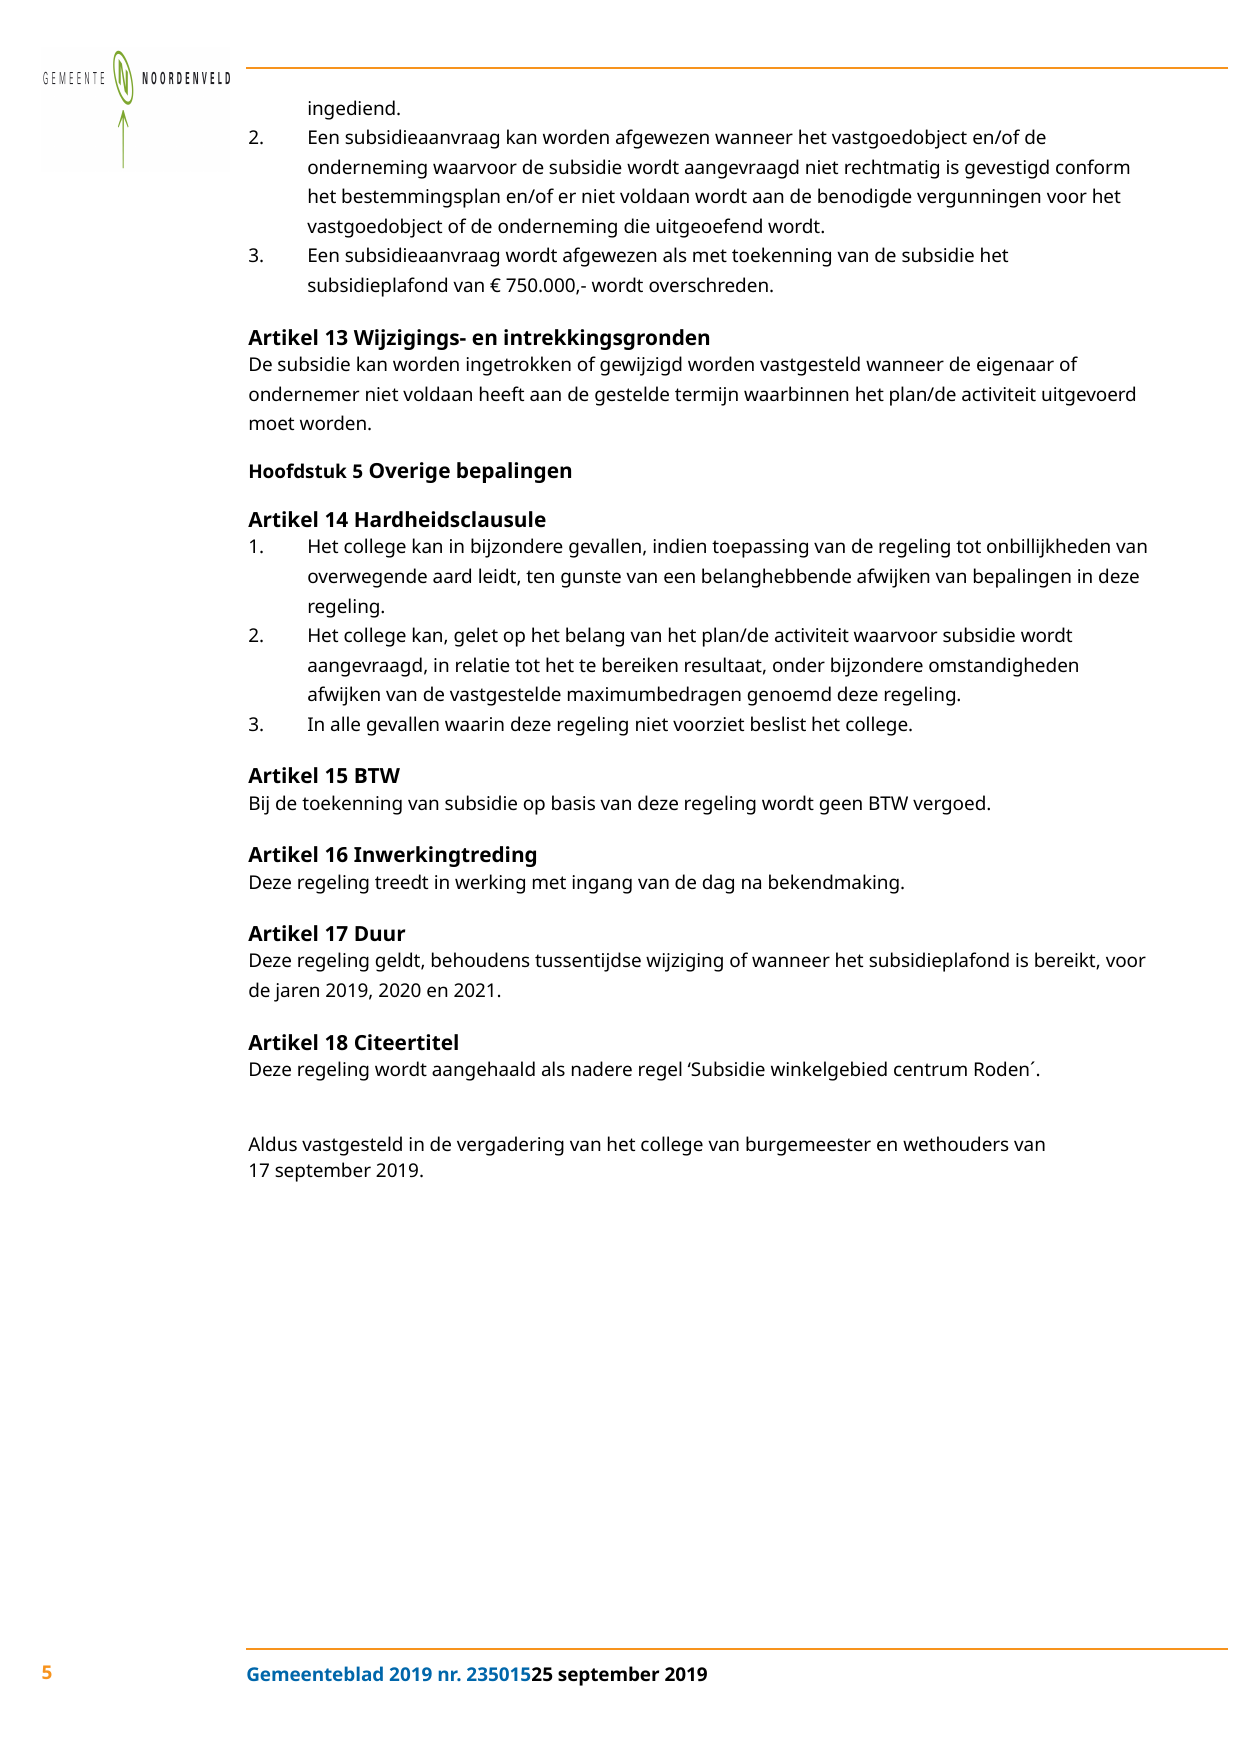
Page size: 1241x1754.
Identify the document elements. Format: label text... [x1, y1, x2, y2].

text Artikel 13 Wijzigings- en intrekkingsgronden [248, 323, 1152, 351]
text Deze regeling treedt in werking met ingang van de dag na bekendmaking. [248, 869, 1152, 894]
text Artikel 18 Citeertitel [248, 1028, 1152, 1056]
list Een subsidieaanvraag kan worden afgewezen wanneer het vastgoedobject en/of de onderneming waarvoor de subsidie wordt aangevraagd niet rechtmatig is gevestigd conform het bestemmingsplan en/of er niet voldaan wordt aan de benodigde vergunningen voor het vastgoedobject of de onderneming die uitgeoefend wordt. [248, 124, 1152, 239]
text De subsidie kan worden ingetrokken of gewijzigd worden vastgesteld wanneer de eigenaar of ondernemer niet voldaan heeft aan de gestelde termijn waarbinnen het plan/de activiteit uitgevoerd moet worden. [248, 351, 1152, 436]
list ingediend. [248, 95, 1152, 121]
list In alle gevallen waarin deze regeling niet voorziet beslist het college. [248, 711, 1152, 737]
picture [41, 47, 231, 172]
text Deze regeling geldt, behoudens tussentijdse wijziging of wanneer het subsidieplafond is bereikt, voor de jaren 2019, 2020 en 2021. [248, 948, 1152, 1003]
text Deze regeling wordt aangehaald als nadere regel ‘Subsidie winkelgebied centrum Roden´. [248, 1056, 1152, 1082]
list Een subsidieaanvraag wordt afgewezen als met toekenning van de subsidie het subsidieplafond van € 750.000,- wordt overschreden. [248, 243, 1152, 298]
text Aldus vastgesteld in de vergadering van het college van burgemeester en wethouders van [248, 1131, 1152, 1157]
text Artikel 15 BTW [248, 762, 1152, 790]
text Bij de toekenning van subsidie op basis van deze regeling wordt geen BTW vergoed. [248, 790, 1152, 816]
list Het college kan in bijzondere gevallen, indien toepassing van de regeling tot onbillijkheden van overwegende aard leidt, ten gunste van een belanghebbende afwijken van bepalingen in deze regeling. [248, 534, 1152, 618]
text Hoofdstuk 5 Overige bepalingen [248, 456, 1152, 484]
text Artikel 17 Duur [248, 919, 1152, 948]
list Het college kan, gelet op het belang van het plan/de activiteit waarvoor subsidie wordt aangevraagd, in relatie tot het te bereiken resultaat, onder bijzondere omstandigheden afwijken van de vastgestelde maximumbedragen genoemd deze regeling. [248, 622, 1152, 707]
text 17 september 2019. [248, 1157, 1152, 1183]
text Artikel 14 Hardheidsclausule [248, 505, 1152, 534]
text Artikel 16 Inwerkingtreding [248, 840, 1152, 869]
